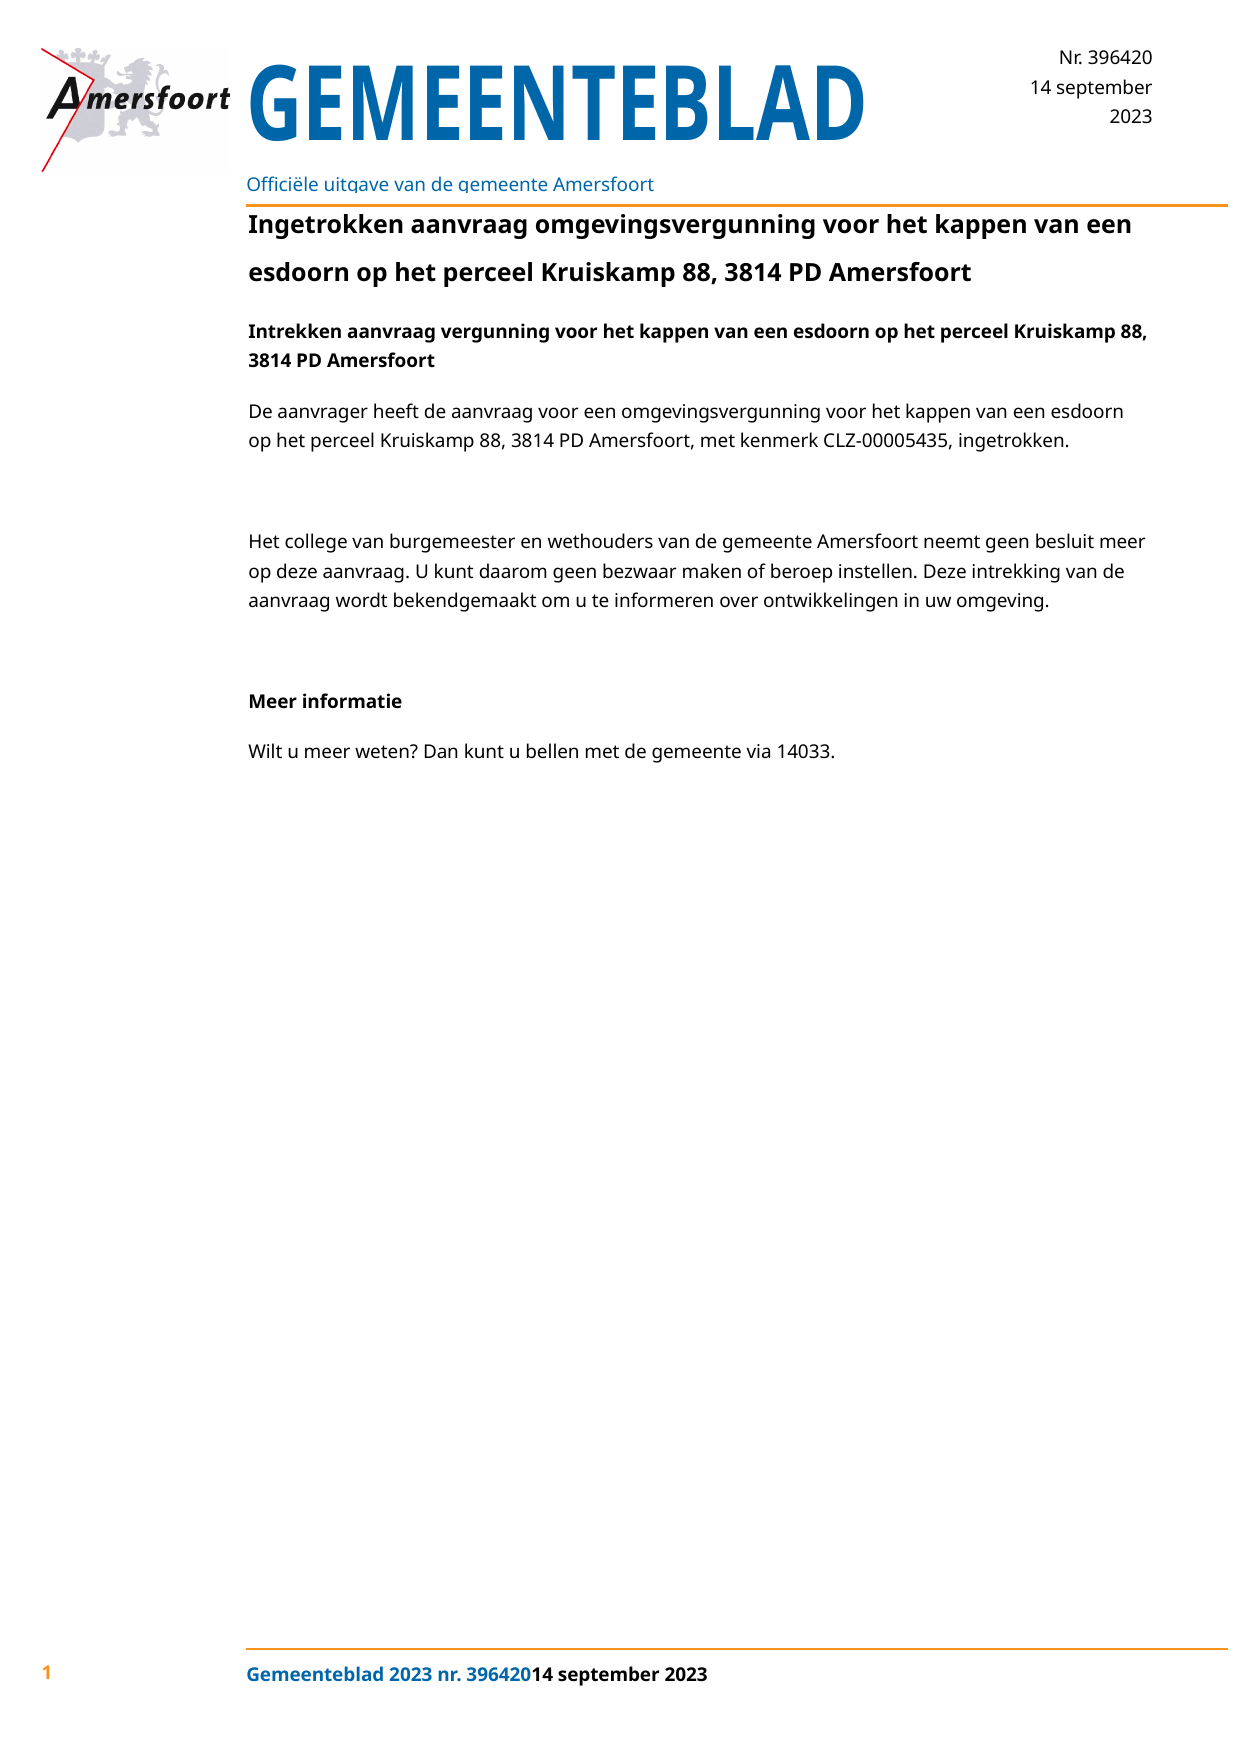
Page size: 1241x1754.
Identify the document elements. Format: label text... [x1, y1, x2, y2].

text Intrekken aanvraag vergunning voor het kappen van een esdoorn op het perceel Kruiskamp 88, 3814 PD Amersfoort [248, 318, 1152, 373]
text Wilt u meer weten? Dan kunt u bellen met de gemeente via 14033. [248, 739, 1152, 764]
text Het college van burgemeester en wethouders van de gemeente Amersfoort neemt geen besluit meer op deze aanvraag. U kunt daarom geen bezwaar maken of beroep instellen. Deze intrekking van de aanvraag wordt bekendgemaakt om u te informeren over ontwikkelingen in uw omgeving. [248, 528, 1152, 613]
text Meer informatie [248, 688, 1152, 714]
picture [41, 47, 231, 172]
text De aanvrager heeft de aanvraag voor een omgevingsvergunning voor het kappen van een esdoorn op het perceel Kruiskamp 88, 3814 PD Amersfoort, met kenmerk CLZ-00005435, ingetrokken. [248, 398, 1152, 453]
text Ingetrokken aanvraag omgevingsvergunning voor het kappen van een esdoorn op het perceel Kruiskamp 88, 3814 PD Amersfoort [248, 207, 1152, 288]
